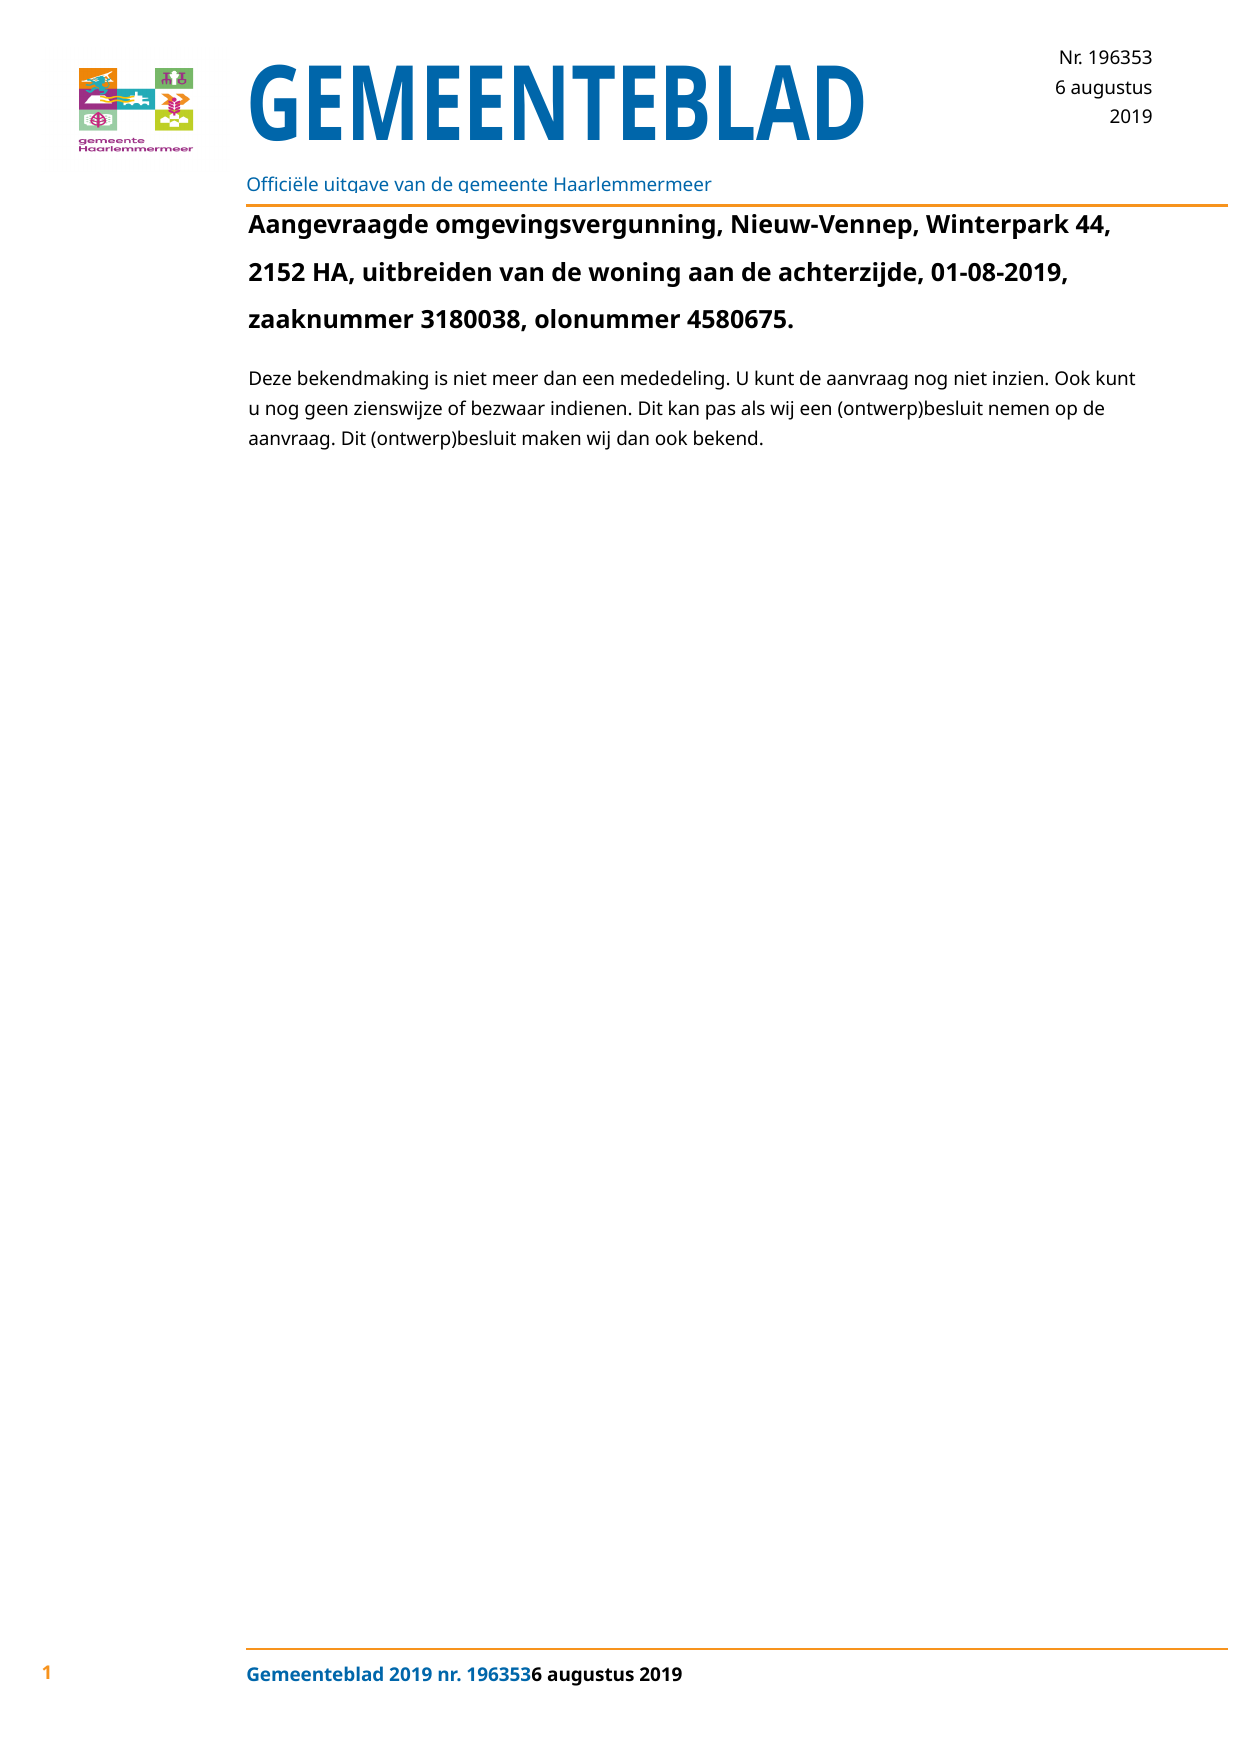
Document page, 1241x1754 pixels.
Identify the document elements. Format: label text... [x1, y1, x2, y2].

picture [41, 47, 231, 172]
text Aangevraagde omgevingsvergunning, Nieuw-Vennep, Winterpark 44, 2152 HA, uitbreiden van de woning aan de achterzijde, 01-08-2019, zaaknummer 3180038, olonummer 4580675. [248, 207, 1152, 336]
text Deze bekendmaking is niet meer dan een mededeling. U kunt de aanvraag nog niet inzien. Ook kunt u nog geen zienswijze of bezwaar indienen. Dit kan pas als wij een (ontwerp)besluit nemen op de aanvraag. Dit (ontwerp)besluit maken wij dan ook bekend. [248, 366, 1152, 450]
